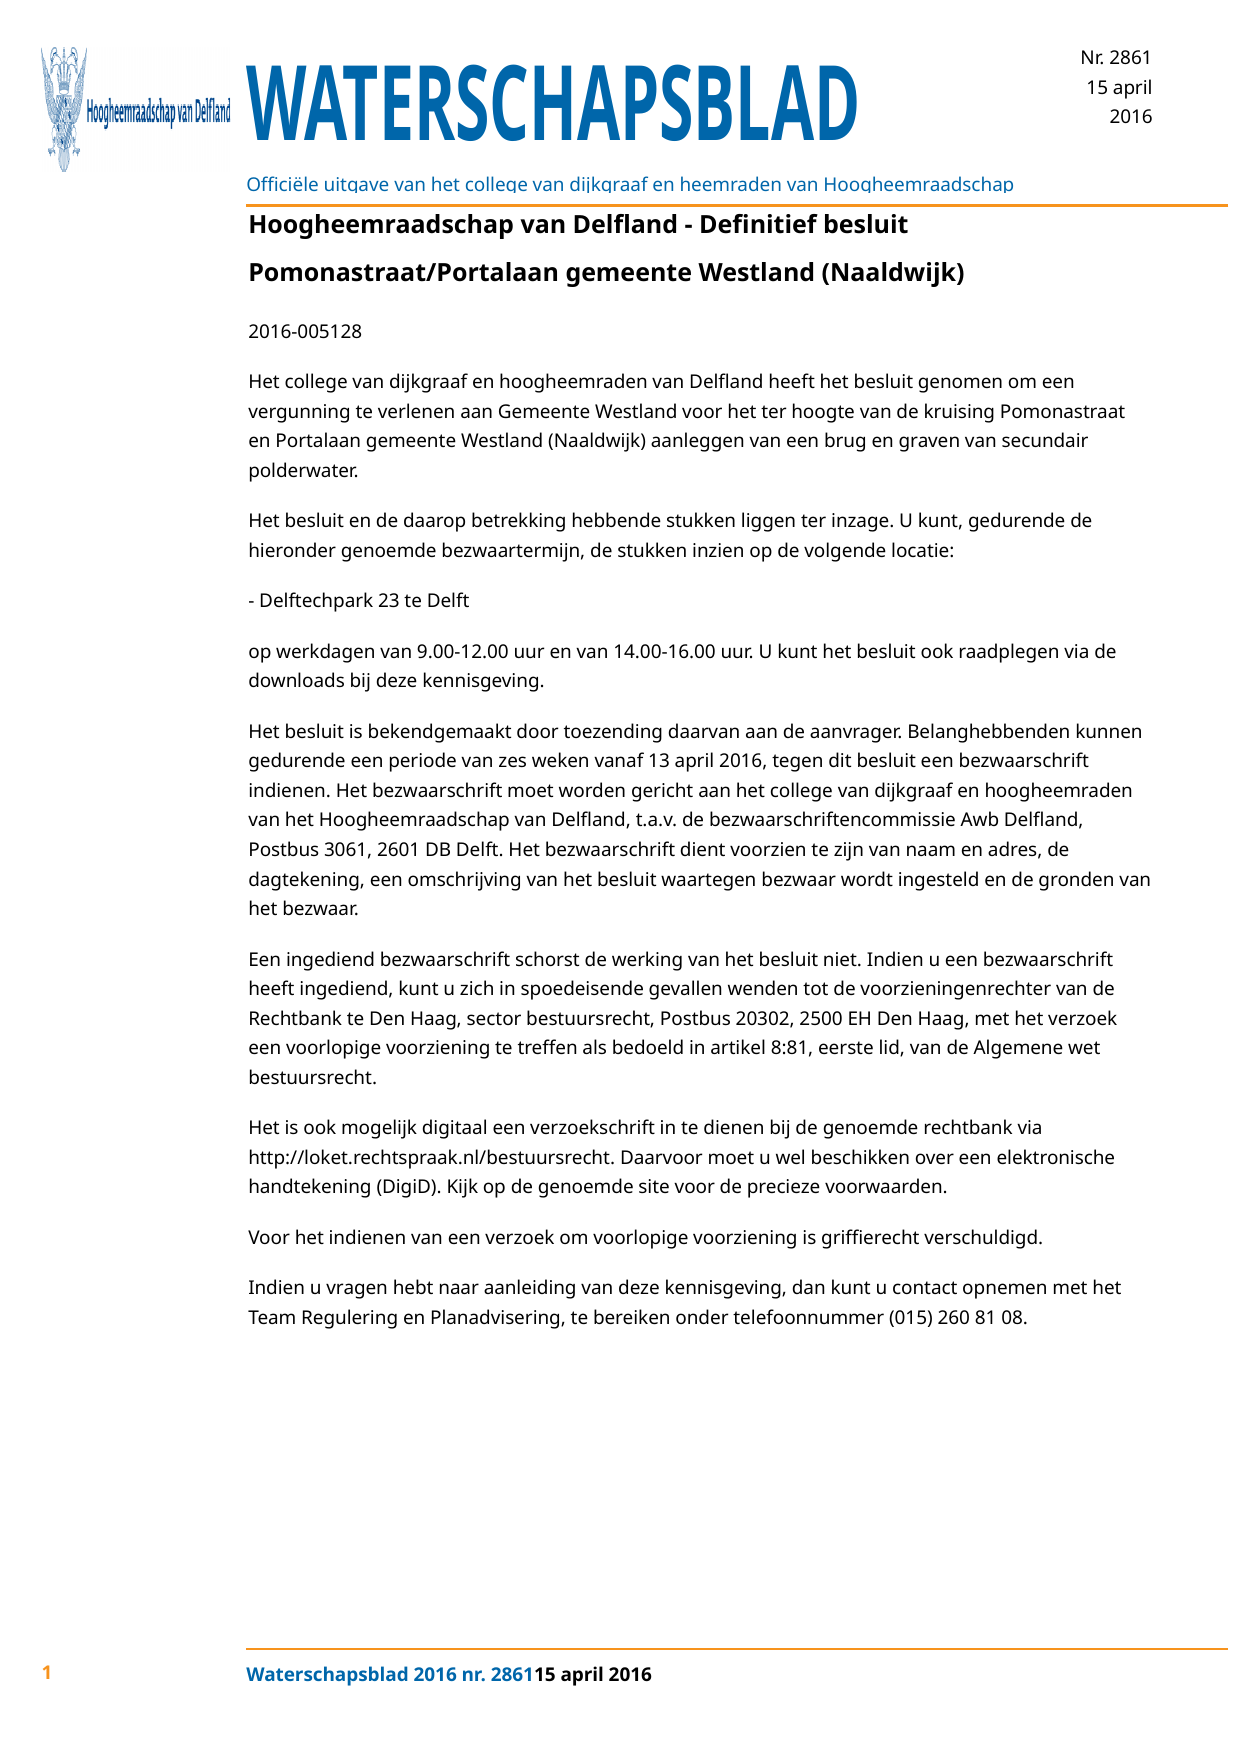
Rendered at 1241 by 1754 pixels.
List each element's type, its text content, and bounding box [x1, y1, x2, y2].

text Voor het indienen van een verzoek om voorlopige voorziening is griffierecht verschuldigd. [248, 1224, 1152, 1250]
text Een ingediend bezwaarschrift schorst de werking van het besluit niet. Indien u een bezwaarschrift heeft ingediend, kunt u zich in spoedeisende gevallen wenden tot de voorzieningenrechter van de Rechtbank te Den Haag, sector bestuursrecht, Postbus 20302, 2500 EH Den Haag, met het verzoek een voorlopige voorziening te treffen als bedoeld in artikel 8:81, eerste lid, van de Algemene wet bestuursrecht. [248, 946, 1152, 1090]
text Het is ook mogelijk digitaal een verzoekschrift in te dienen bij de genoemde rechtbank via http://loket.rechtspraak.nl/bestuursrecht. Daarvoor moet u wel beschikken over een elektronische handtekening (DigiD). Kijk op de genoemde site voor de precieze voorwaarden. [248, 1114, 1152, 1199]
text - Delftechpark 23 te Delft [248, 587, 1152, 613]
text 2016-005128 [248, 318, 1152, 344]
text Indien u vragen hebt naar aanleiding van deze kennisgeving, dan kunt u contact opnemen met het Team Regulering en Planadvisering, te bereiken onder telefoonnummer (015) 260 81 08. [248, 1274, 1152, 1330]
text Hoogheemraadschap van Delfland - Definitief besluit Pomonastraat/Portalaan gemeente Westland (Naaldwijk) [248, 207, 1152, 288]
text Het college van dijkgraaf en hoogheemraden van Delfland heeft het besluit genomen om een vergunning te verlenen aan Gemeente Westland voor het ter hoogte van de kruising Pomonastraat en Portalaan gemeente Westland (Naaldwijk) aanleggen van een brug en graven van secundair polderwater. [248, 368, 1152, 483]
picture [41, 47, 231, 172]
text op werkdagen van 9.00-12.00 uur en van 14.00-16.00 uur. U kunt het besluit ook raadplegen via de downloads bij deze kennisgeving. [248, 638, 1152, 693]
text Het besluit is bekendgemaakt door toezending daarvan aan de aanvrager. Belanghebbenden kunnen gedurende een periode van zes weken vanaf 13 april 2016, tegen dit besluit een bezwaarschrift indienen. Het bezwaarschrift moet worden gericht aan het college van dijkgraaf en hoogheemraden van het Hoogheemraadschap van Delfland, t.a.v. de bezwaarschriftencommissie Awb Delfland, Postbus 3061, 2601 DB Delft. Het bezwaarschrift dient voorzien te zijn van naam en adres, de dagtekening, een omschrijving van het besluit waartegen bezwaar wordt ingesteld en de gronden van het bezwaar. [248, 718, 1152, 921]
text Het besluit en de daarop betrekking hebbende stukken liggen ter inzage. U kunt, gedurende de hieronder genoemde bezwaartermijn, de stukken inzien op de volgende locatie: [248, 507, 1152, 563]
